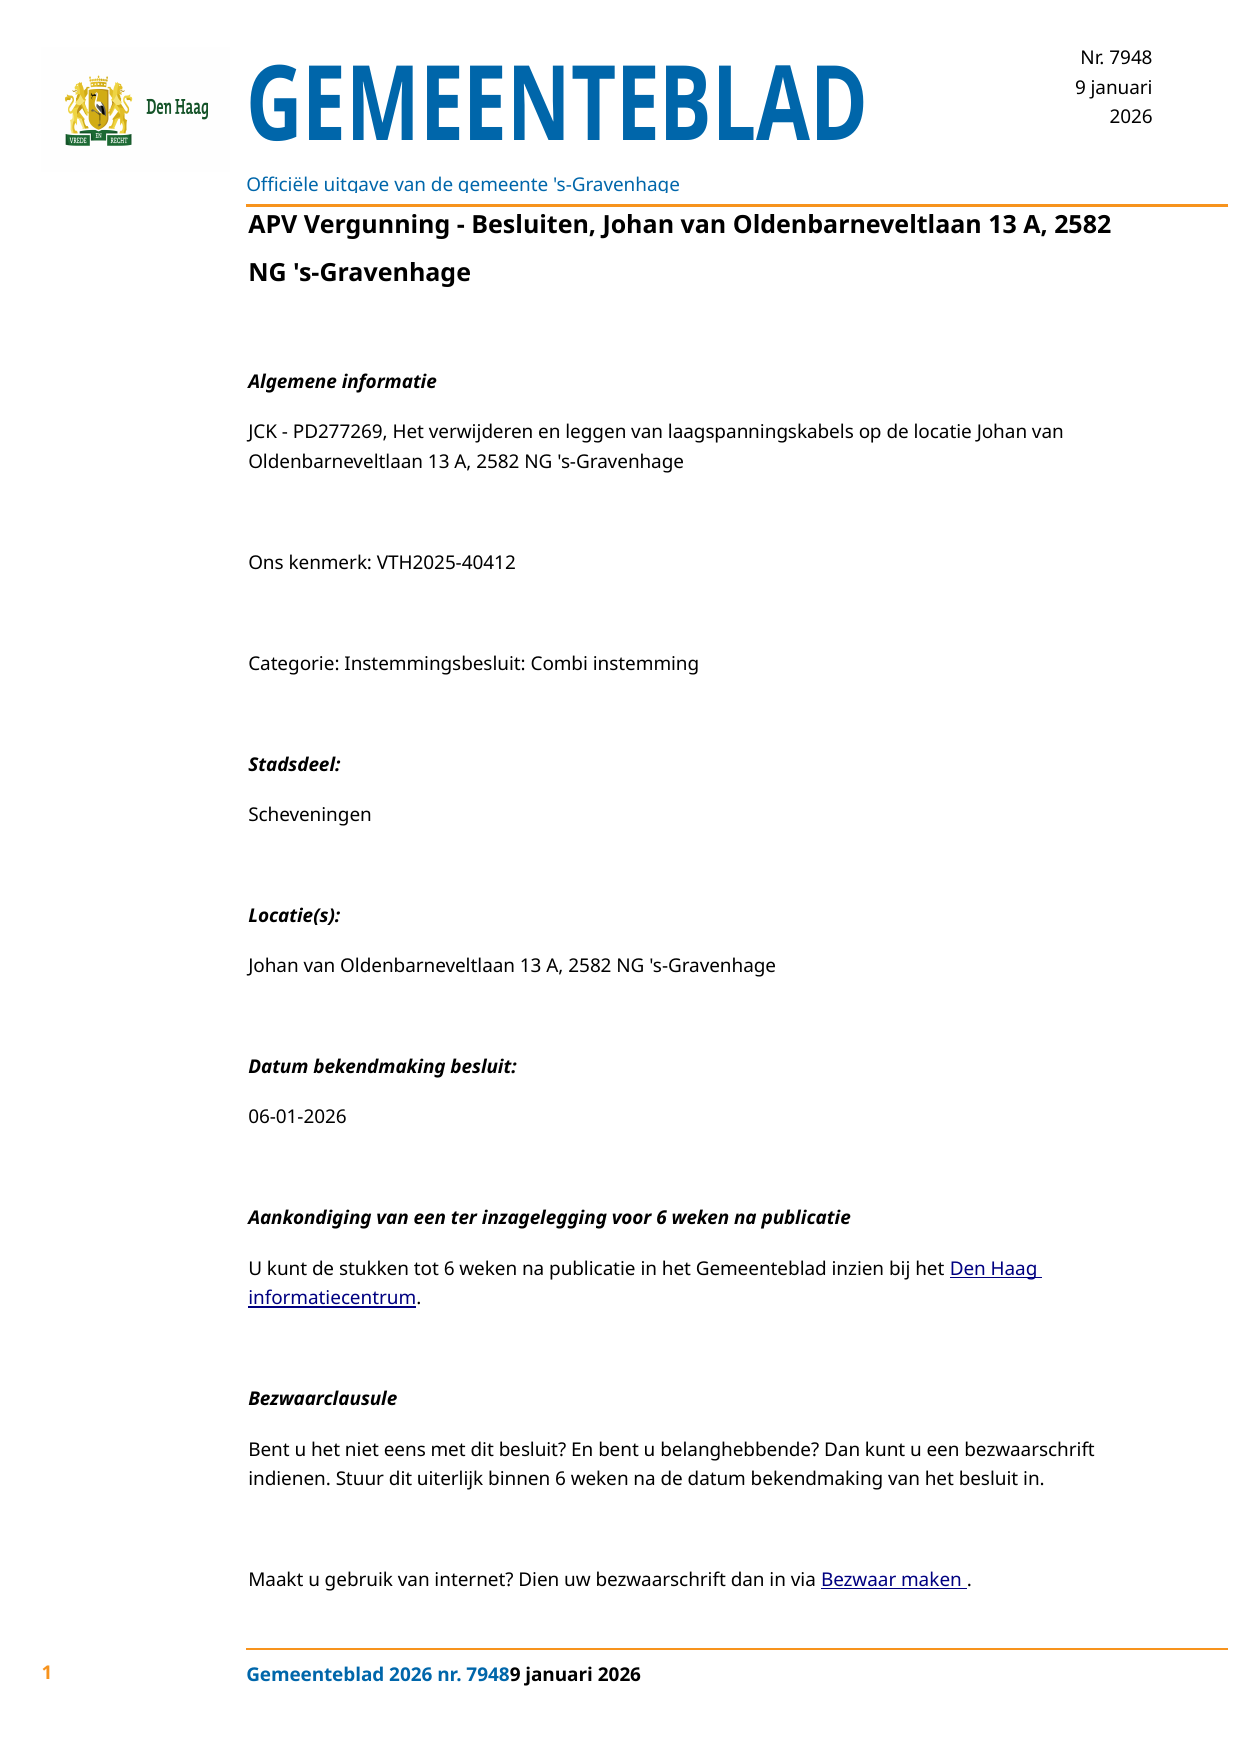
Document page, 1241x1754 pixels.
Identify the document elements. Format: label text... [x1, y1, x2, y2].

text Bezwaarclausule [248, 1385, 1152, 1411]
text Locatie(s): [248, 902, 1152, 928]
text Datum bekendmaking besluit: [248, 1053, 1152, 1079]
text Algemene informatie [248, 368, 1152, 394]
text Maakt u gebruik van internet? Dien uw bezwaarschrift dan in via Bezwaar maken . [248, 1566, 1152, 1592]
text APV Vergunning - Besluiten, Johan van Oldenbarneveltlaan 13 A, 2582 NG 's-Gravenhage [248, 207, 1152, 288]
text U kunt de stukken tot 6 weken na publicatie in het Gemeenteblad inzien bij het Den Haag informatiecentrum. [248, 1255, 1152, 1310]
text Categorie: Instemmingsbesluit: Combi instemming [248, 650, 1152, 676]
text Scheveningen [248, 801, 1152, 827]
text Aankondiging van een ter inzagelegging voor 6 weken na publicatie [248, 1204, 1152, 1230]
text Bent u het niet eens met dit besluit? En bent u belanghebbende? Dan kunt u een bezwaarschrift indienen. Stuur dit uiterlijk binnen 6 weken na de datum bekendmaking van het besluit in. [248, 1436, 1152, 1491]
text JCK - PD277269, Het verwijderen en leggen van laagspanningskabels op de locatie Johan van Oldenbarneveltlaan 13 A, 2582 NG 's-Gravenhage [248, 419, 1152, 474]
text Johan van Oldenbarneveltlaan 13 A, 2582 NG 's-Gravenhage [248, 952, 1152, 978]
picture [41, 47, 231, 172]
text Stadsdeel: [248, 751, 1152, 777]
text Ons kenmerk: VTH2025-40412 [248, 549, 1152, 575]
text 06-01-2026 [248, 1104, 1152, 1129]
